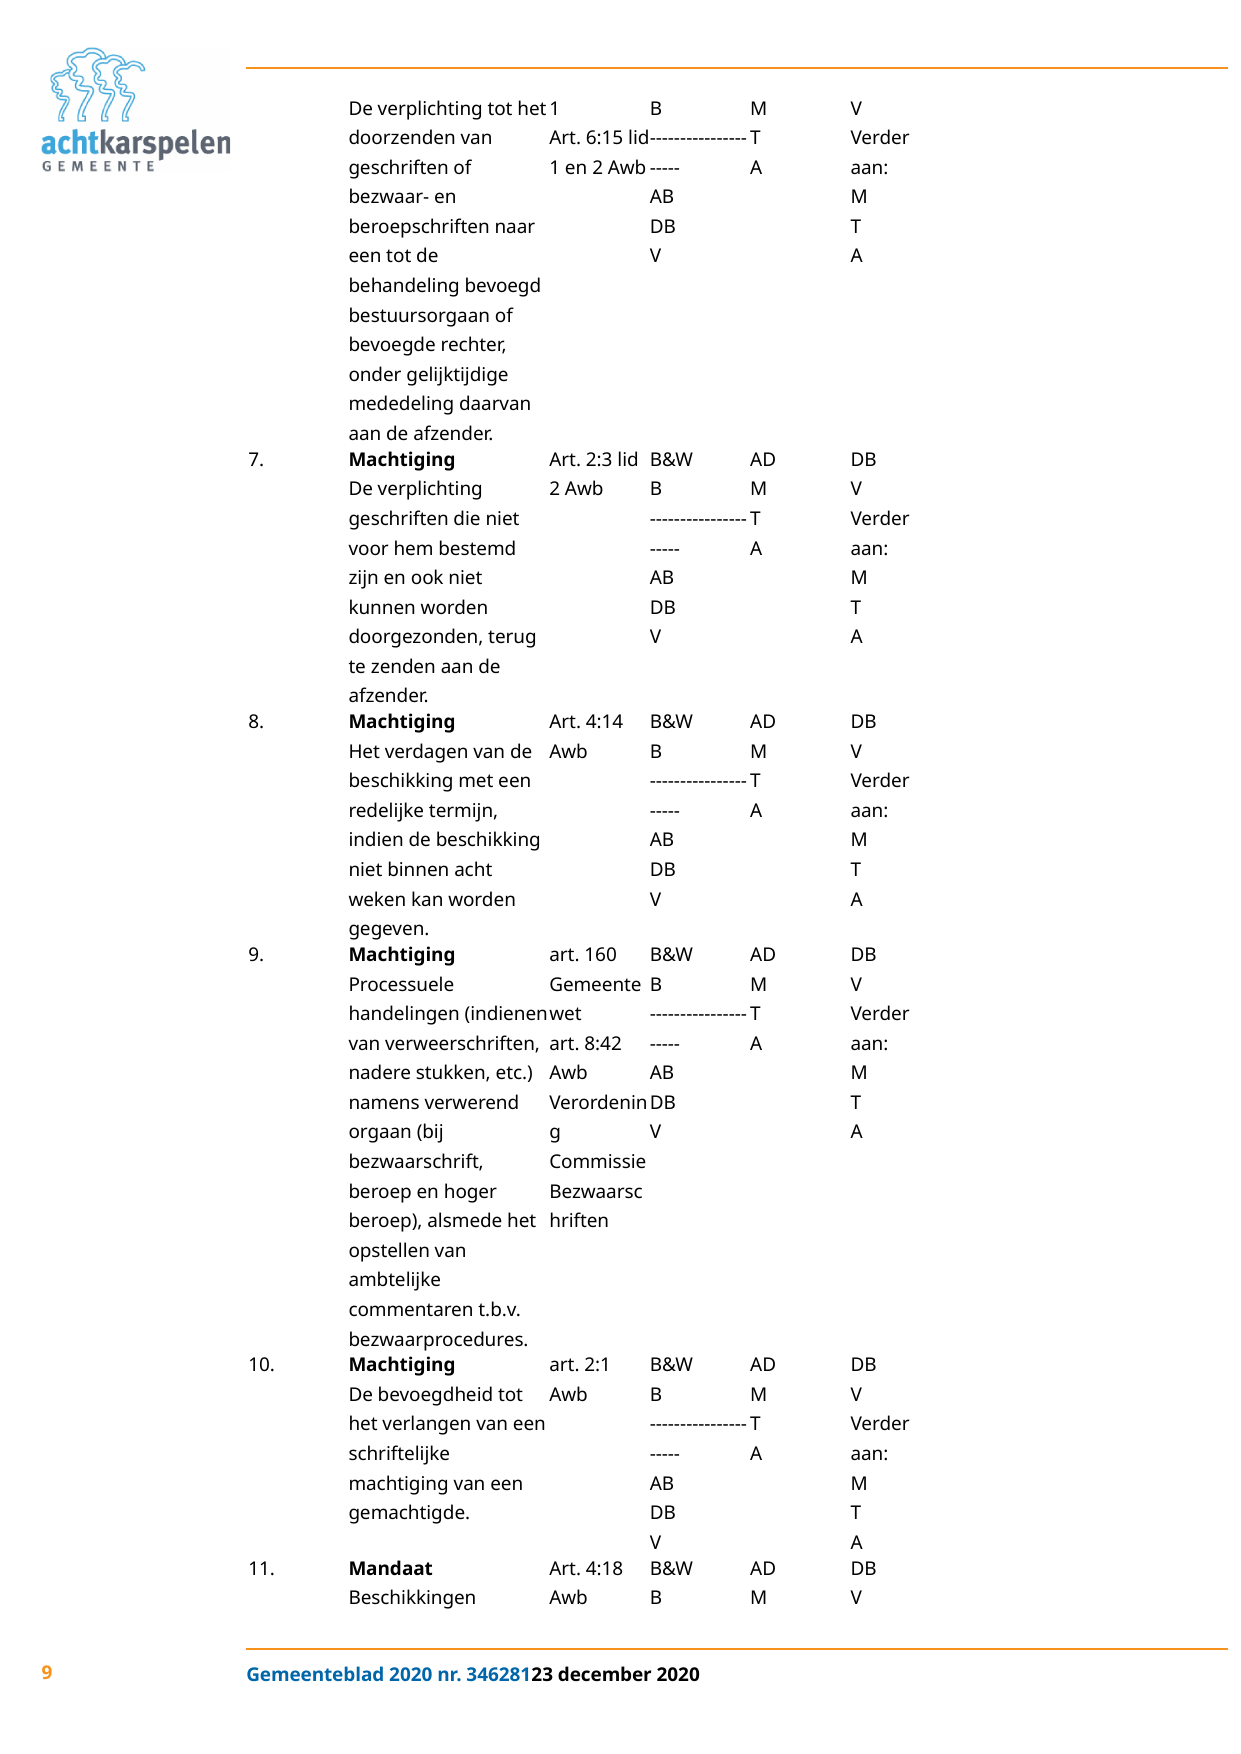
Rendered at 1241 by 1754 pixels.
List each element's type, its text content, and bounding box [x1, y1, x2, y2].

table_cell AD M [750, 1555, 850, 1610]
table_cell DB V Verder aan: M T A [850, 446, 951, 708]
table_cell DB V Verder aan: M T A [850, 941, 951, 1351]
table_cell Mandaat Beschikkingen [348, 1555, 549, 1610]
table_cell AD M T A [750, 446, 850, 708]
table_cell [1051, 1555, 1152, 1610]
table_cell [951, 446, 1051, 708]
table_cell DB V [850, 1555, 951, 1610]
table_cell V Verder aan: M T A [850, 95, 951, 446]
table_cell [951, 941, 1051, 1351]
table_cell M T A [750, 95, 850, 446]
table_cell Machtiging Het verdagen van de beschikking met een redelijke termijn, indien de beschikking niet binnen acht weken kan worden gegeven. [348, 708, 549, 941]
table_cell 9. [248, 941, 348, 1351]
table_cell [951, 1351, 1051, 1555]
table_cell [1051, 708, 1152, 941]
table_cell [951, 708, 1051, 941]
table_cell B&W B --------------------- AB DB V [650, 1351, 750, 1555]
table_cell B&W B [650, 1555, 750, 1610]
table_cell [248, 95, 348, 446]
table_cell B&W B --------------------- AB DB V [650, 941, 750, 1351]
table_cell AD M T A [750, 1351, 850, 1555]
table_cell Machtiging De bevoegdheid tot het verlangen van een schriftelijke machtiging van een gemachtigde. [348, 1351, 549, 1555]
table_cell Art. 4:14 Awb [549, 708, 649, 941]
table_cell 1 Art. 6:15 lid 1 en 2 Awb [549, 95, 649, 446]
table_cell [1051, 95, 1152, 446]
table_cell art. 160 Gemeentewet art. 8:42 Awb Verordening Commissie Bezwaarschriften [549, 941, 649, 1351]
table_cell [1051, 1351, 1152, 1555]
table_cell art. 2:1 Awb [549, 1351, 649, 1555]
table_cell DB V Verder aan: M T A [850, 1351, 951, 1555]
table_cell Machtiging Processuele handelingen (indienen van verweerschriften, nadere stukken, etc.) namens verwerend orgaan (bij bezwaarschrift, beroep en hoger beroep), alsmede het opstellen van ambtelijke commentaren t.b.v. bezwaarprocedures. [348, 941, 549, 1351]
table_cell B --------------------- AB DB V [650, 95, 750, 446]
table_cell B&W B --------------------- AB DB V [650, 446, 750, 708]
table_cell [1051, 941, 1152, 1351]
table_cell De verplichting tot het doorzenden van geschriften of bezwaar- en beroepschriften naar een tot de behandeling bevoegd bestuursorgaan of bevoegde rechter, onder gelijktijdige mededeling daarvan aan de afzender. [348, 95, 549, 446]
table_cell AD M T A [750, 708, 850, 941]
table_cell DB V Verder aan: M T A [850, 708, 951, 941]
table_cell 10. [248, 1351, 348, 1555]
table_cell [951, 95, 1051, 446]
picture [41, 47, 231, 172]
table_cell AD M T A [750, 941, 850, 1351]
table_cell Art. 4:18 Awb [549, 1555, 649, 1610]
table_cell 8. [248, 708, 348, 941]
table_cell 11. [248, 1555, 348, 1610]
table_cell Machtiging De verplichting geschriften die niet voor hem bestemd zijn en ook niet kunnen worden doorgezonden, terug te zenden aan de afzender. [348, 446, 549, 708]
table_cell [1051, 446, 1152, 708]
table_cell [951, 1555, 1051, 1610]
table_cell B&W B --------------------- AB DB V [650, 708, 750, 941]
table_cell 7. [248, 446, 348, 708]
table_cell Art. 2:3 lid 2 Awb [549, 446, 649, 708]
